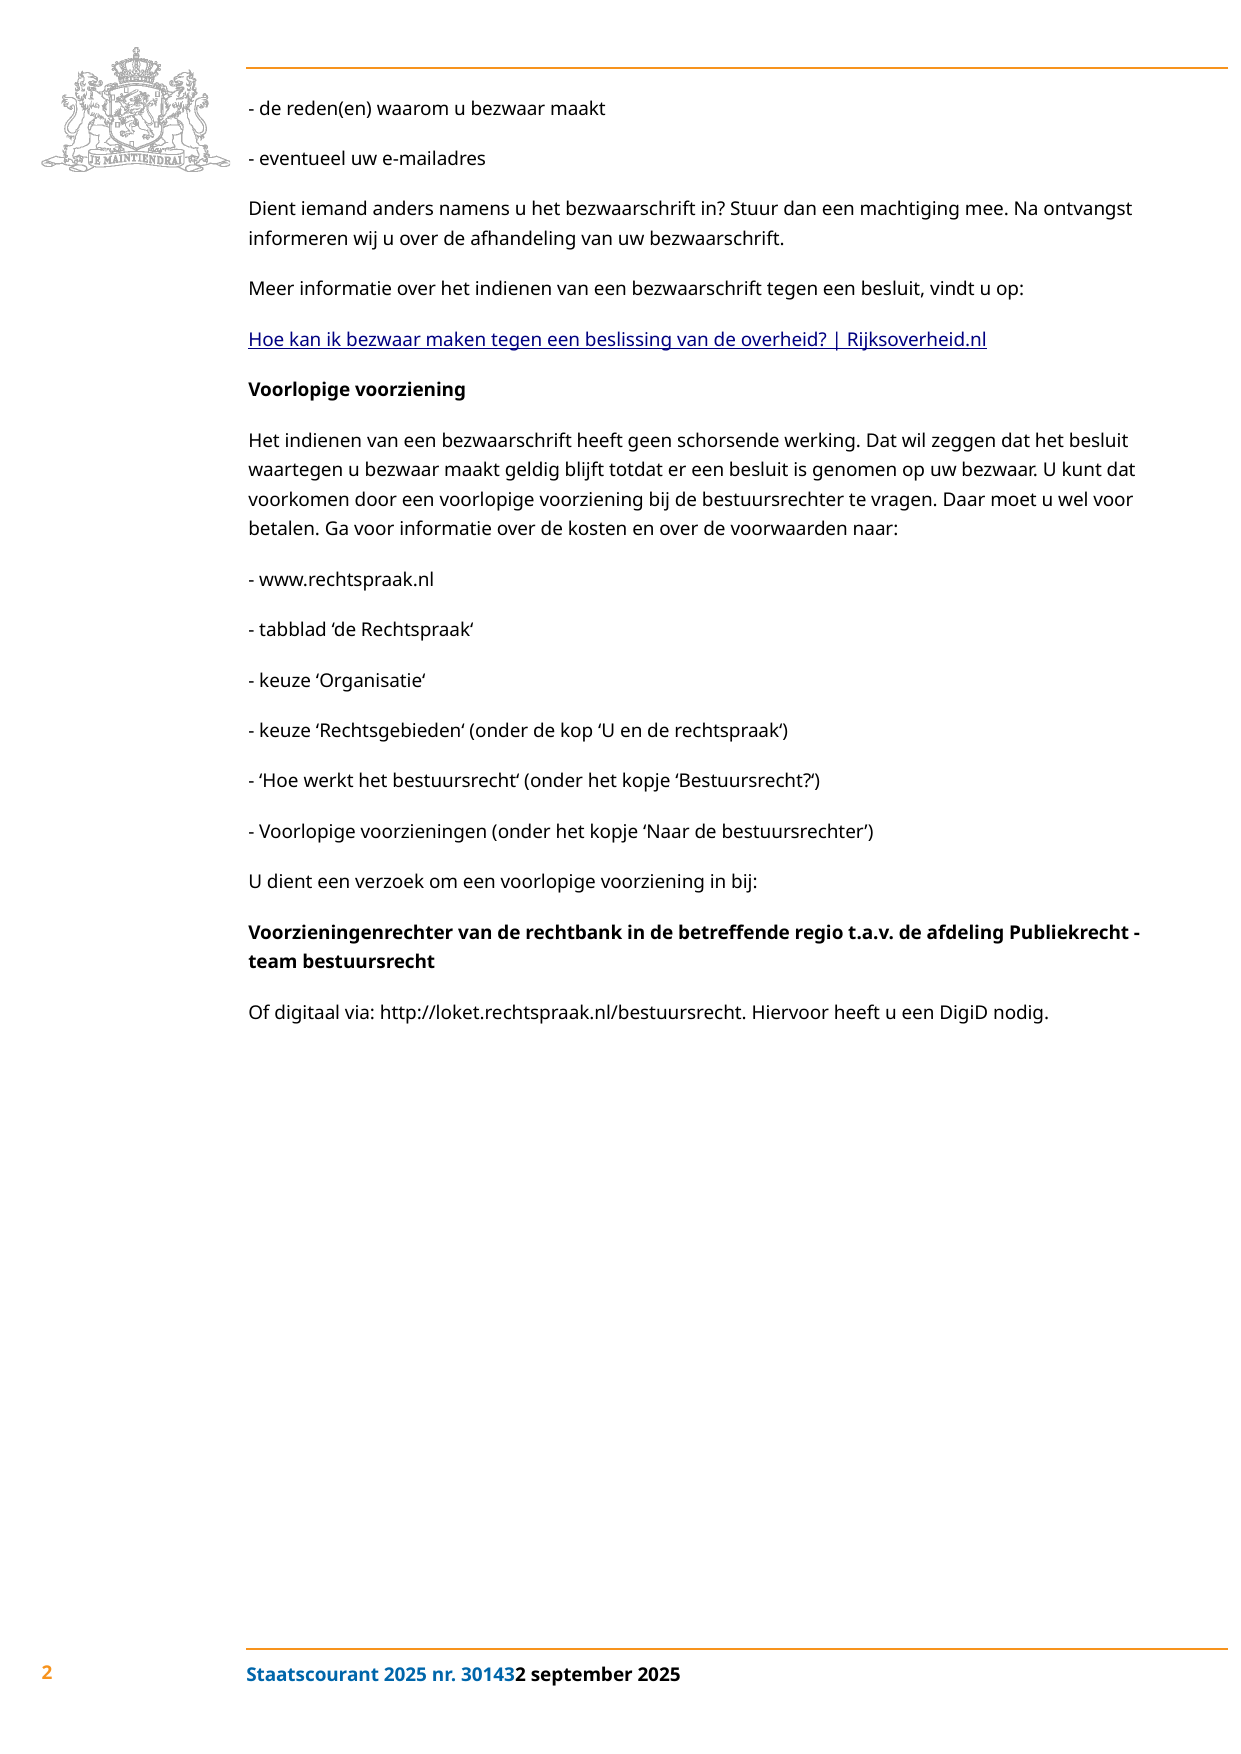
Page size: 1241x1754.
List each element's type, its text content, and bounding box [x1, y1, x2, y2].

text U dient een verzoek om een voorlopige voorziening in bij: [248, 868, 1152, 894]
text - keuze ‘Rechtsgebieden‘ (onder de kop ‘U en de rechtspraak‘) [248, 717, 1152, 743]
text - Voorlopige voorzieningen (onder het kopje ‘Naar de bestuursrechter’) [248, 818, 1152, 844]
text Voorlopige voorziening [248, 376, 1152, 402]
text Dient iemand anders namens u het bezwaarschrift in? Stuur dan een machtiging mee. Na ontvangst informeren wij u over de afhandeling van uw bezwaarschrift. [248, 196, 1152, 251]
text Meer informatie over het indienen van een bezwaarschrift tegen een besluit, vindt u op: [248, 276, 1152, 301]
text Hoe kan ik bezwaar maken tegen een beslissing van de overheid? | Rijksoverheid.nl [248, 326, 1152, 352]
text Of digitaal via: http://loket.rechtspraak.nl/bestuursrecht. Hiervoor heeft u een DigiD nodig. [248, 999, 1152, 1025]
text - www.rechtspraak.nl [248, 566, 1152, 592]
picture [41, 47, 231, 172]
text Voorzieningenrechter van de rechtbank in de betreffende regio t.a.v. de afdeling Publiekrecht - team bestuursrecht [248, 919, 1152, 974]
text - keuze ‘Organisatie‘ [248, 667, 1152, 693]
text - eventueel uw e-mailadres [248, 145, 1152, 171]
text - de reden(en) waarom u bezwaar maakt [248, 95, 1152, 121]
text - ‘Hoe werkt het bestuursrecht‘ (onder het kopje ‘Bestuursrecht?‘) [248, 768, 1152, 793]
text - tabblad ‘de Rechtspraak‘ [248, 616, 1152, 642]
text Het indienen van een bezwaarschrift heeft geen schorsende werking. Dat wil zeggen dat het besluit waartegen u bezwaar maakt geldig blijft totdat er een besluit is genomen op uw bezwaar. U kunt dat voorkomen door een voorlopige voorziening bij de bestuursrechter te vragen. Daar moet u wel voor betalen. Ga voor informatie over de kosten en over de voorwaarden naar: [248, 427, 1152, 541]
